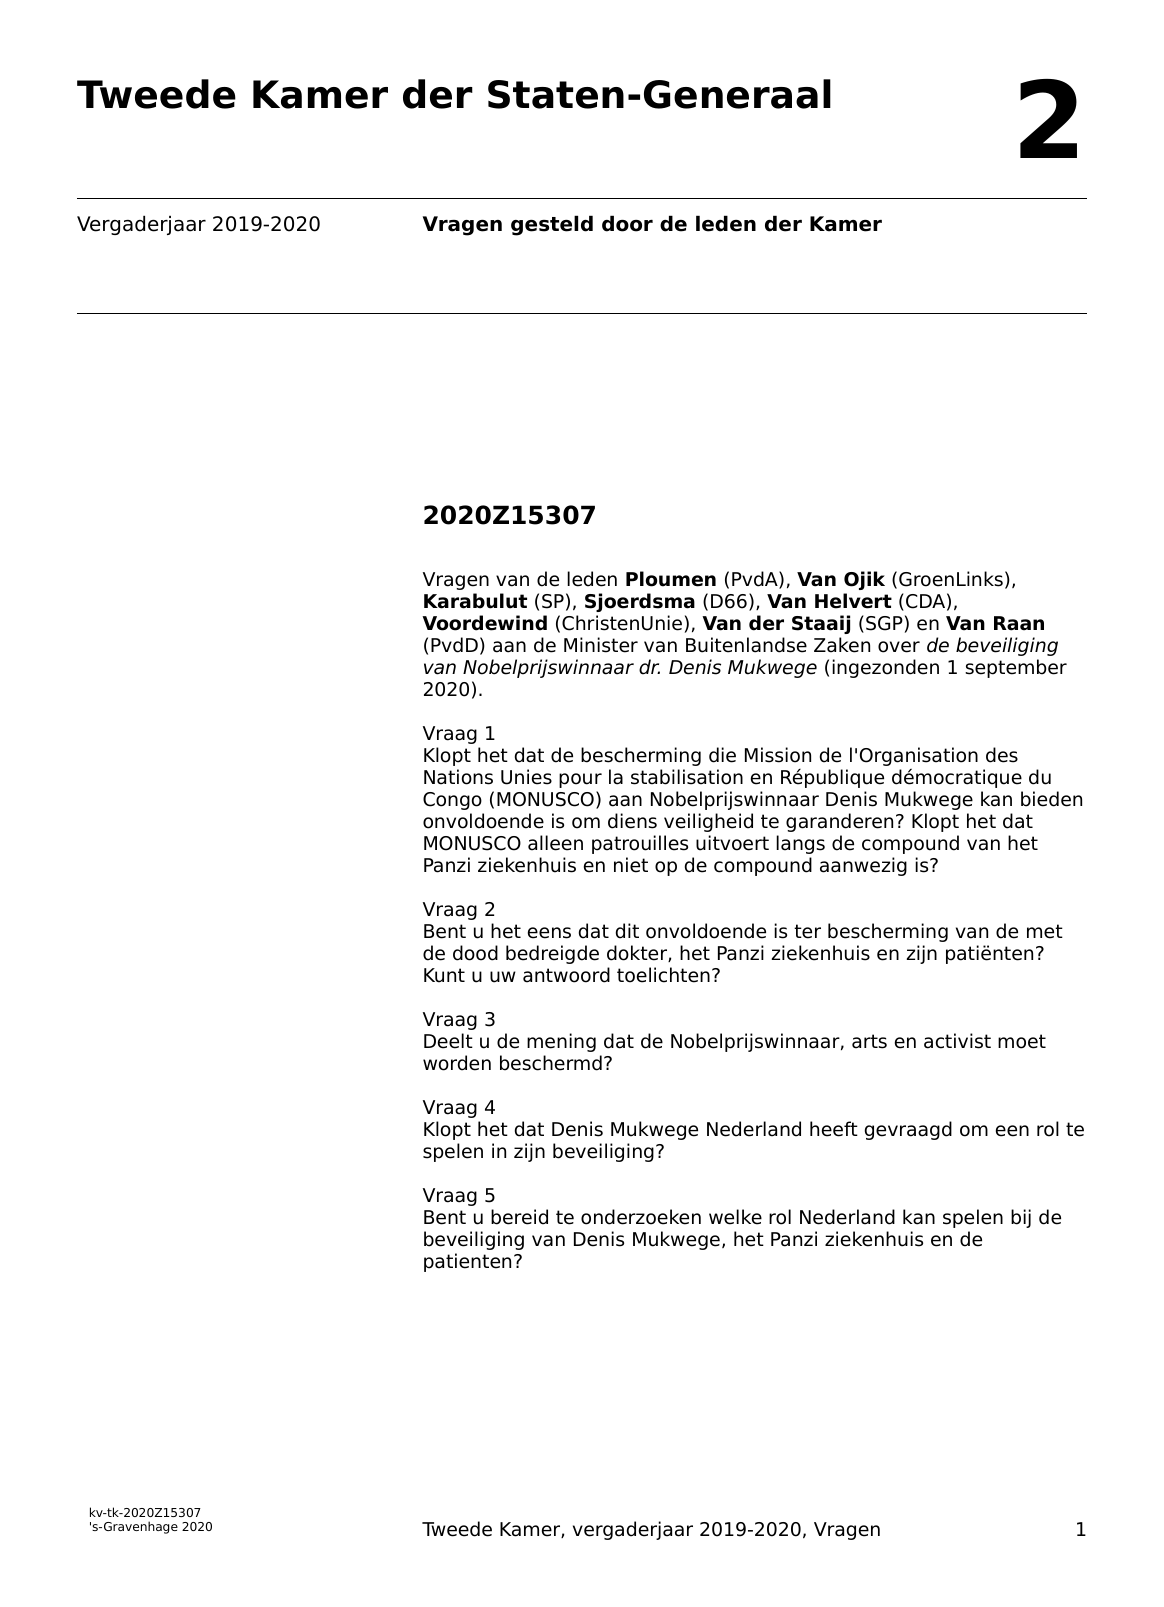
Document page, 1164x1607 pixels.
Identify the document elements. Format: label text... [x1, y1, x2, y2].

text Klopt het dat de bescherming die Mission de l'Organisation des Nations Unies pour la stabilisation en République démocratique du Congo (MONUSCO) aan Nobelprijswinnaar Denis Mukwege kan bieden onvoldoende is om diens veiligheid te garanderen? Klopt het dat MONUSCO alleen patrouilles uitvoert langs de compound van het Panzi ziekenhuis en niet op de compound aanwezig is? [422, 745, 1087, 877]
table_header Tweede Kamer der Staten-Generaal [77, 59, 886, 198]
text 's-Gravenhage 2020 [88, 1520, 323, 1534]
text 2020Z15307 [422, 501, 1087, 531]
table_cell Vragen gesteld door de leden der Kamer [422, 199, 1087, 313]
table_cell Vergaderjaar 2019-2020 [77, 199, 422, 313]
text kv-tk-2020Z15307 [88, 1506, 323, 1520]
table_header 2 [886, 59, 1087, 198]
text Bent u bereid te onderzoeken welke rol Nederland kan spelen bij de beveiliging van Denis Mukwege, het Panzi ziekenhuis en de patienten? [422, 1207, 1087, 1273]
text Vraag 1 [422, 723, 1087, 745]
text Klopt het dat Denis Mukwege Nederland heeft gevraagd om een rol te spelen in zijn beveiliging? [422, 1119, 1087, 1163]
text Deelt u de mening dat de Nobelprijswinnaar, arts en activist moet worden beschermd? [422, 1031, 1087, 1075]
text Vraag 3 [422, 1009, 1087, 1031]
text Bent u het eens dat dit onvoldoende is ter bescherming van de met de dood bedreigde dokter, het Panzi ziekenhuis en zijn patiënten? Kunt u uw antwoord toelichten? [422, 921, 1087, 987]
text Vraag 2 [422, 899, 1087, 921]
text Vraag 5 [422, 1185, 1087, 1207]
text Vraag 4 [422, 1097, 1087, 1119]
text Vragen van de leden Ploumen (PvdA), Van Ojik (GroenLinks), Karabulut (SP), Sjoerdsma (D66), Van Helvert (CDA), Voordewind (ChristenUnie), Van der Staaij (SGP) en Van Raan (PvdD) aan de Minister van Buitenlandse Zaken over de beveiliging van Nobelprijswinnaar dr. Denis Mukwege (ingezonden 1 september 2020). [422, 569, 1087, 701]
